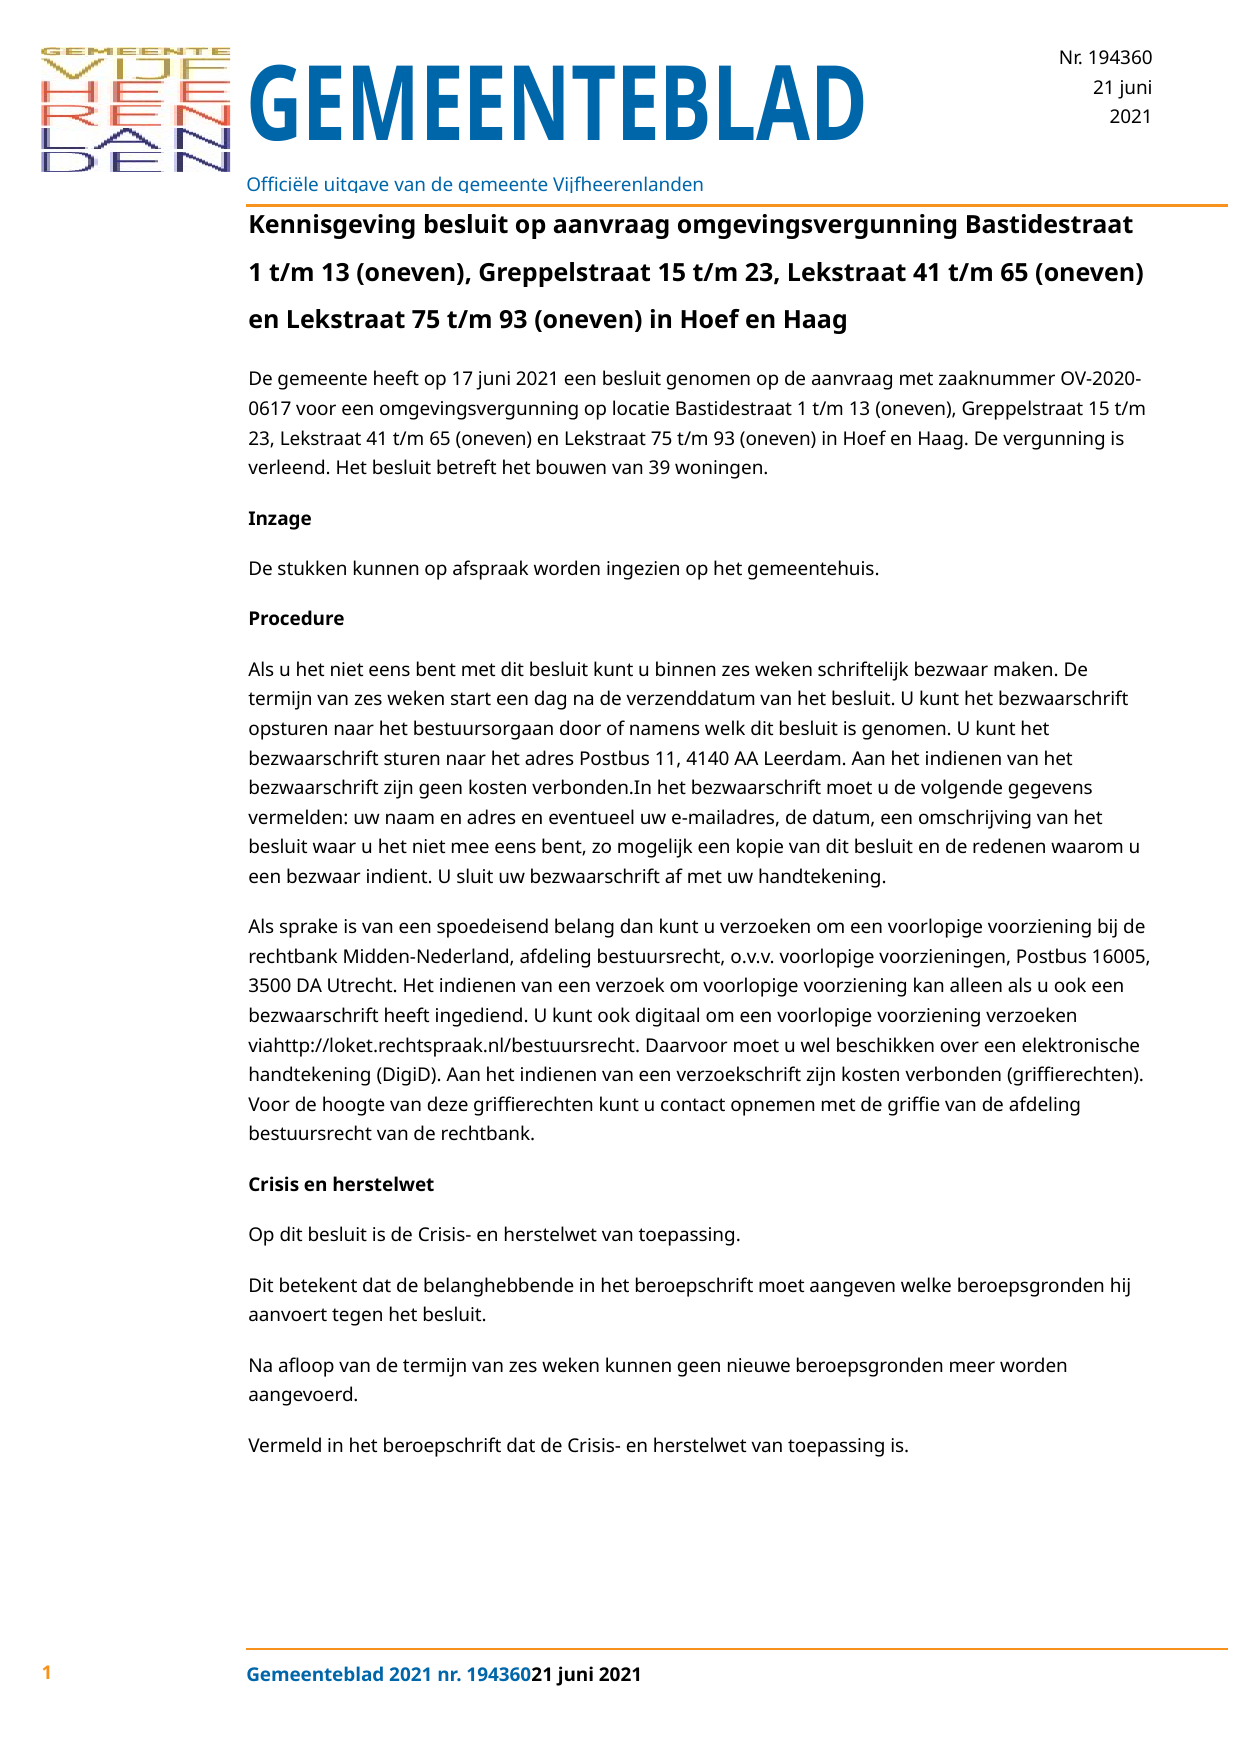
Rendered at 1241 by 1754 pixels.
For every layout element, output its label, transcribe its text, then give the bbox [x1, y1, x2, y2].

text Kennisgeving besluit op aanvraag omgevingsvergunning Bastidestraat 1 t/m 13 (oneven), Greppelstraat 15 t/m 23, Lekstraat 41 t/m 65 (oneven) en Lekstraat 75 t/m 93 (oneven) in Hoef en Haag [248, 207, 1152, 336]
text Inzage [248, 505, 1152, 530]
text De gemeente heeft op 17 juni 2021 een besluit genomen op de aanvraag met zaaknummer OV-2020-0617 voor een omgevingsvergunning op locatie Bastidestraat 1 t/m 13 (oneven), Greppelstraat 15 t/m 23, Lekstraat 41 t/m 65 (oneven) en Lekstraat 75 t/m 93 (oneven) in Hoef en Haag. De vergunning is verleend. Het besluit betreft het bouwen van 39 woningen. [248, 366, 1152, 480]
picture [41, 47, 231, 172]
text Op dit besluit is de Crisis- en herstelwet van toepassing. [248, 1221, 1152, 1247]
text Vermeld in het beroepschrift dat de Crisis- en herstelwet van toepassing is. [248, 1432, 1152, 1457]
text Procedure [248, 606, 1152, 631]
text Crisis en herstelwet [248, 1171, 1152, 1197]
text Als sprake is van een spoedeisend belang dan kunt u verzoeken om een voorlopige voorziening bij de rechtbank Midden-Nederland, afdeling bestuursrecht, o.v.v. voorlopige voorzieningen, Postbus 16005, 3500 DA Utrecht. Het indienen van een verzoek om voorlopige voorziening kan alleen als u ook een bezwaarschrift heeft ingediend. U kunt ook digitaal om een voorlopige voorziening verzoeken viahttp://loket.rechtspraak.nl/bestuursrecht. Daarvoor moet u wel beschikken over een elektronische handtekening (DigiD). Aan het indienen van een verzoekschrift zijn kosten verbonden (griffierechten). Voor de hoogte van deze griffierechten kunt u contact opnemen met de griffie van de afdeling bestuursrecht van de rechtbank. [248, 913, 1152, 1146]
text Na afloop van de termijn van zes weken kunnen geen nieuwe beroepsgronden meer worden aangevoerd. [248, 1352, 1152, 1407]
text Dit betekent dat de belanghebbende in het beroepschrift moet aangeven welke beroepsgronden hij aanvoert tegen het besluit. [248, 1272, 1152, 1327]
text Als u het niet eens bent met dit besluit kunt u binnen zes weken schriftelijk bezwaar maken. De termijn van zes weken start een dag na de verzenddatum van het besluit. U kunt het bezwaarschrift opsturen naar het bestuursorgaan door of namens welk dit besluit is genomen. U kunt het bezwaarschrift sturen naar het adres Postbus 11, 4140 AA Leerdam. Aan het indienen van het bezwaarschrift zijn geen kosten verbonden.In het bezwaarschrift moet u de volgende gegevens vermelden: uw naam en adres en eventueel uw e-mailadres, de datum, een omschrijving van het besluit waar u het niet mee eens bent, zo mogelijk een kopie van dit besluit en de redenen waarom u een bezwaar indient. U sluit uw bezwaarschrift af met uw handtekening. [248, 656, 1152, 889]
text De stukken kunnen op afspraak worden ingezien op het gemeentehuis. [248, 555, 1152, 581]
